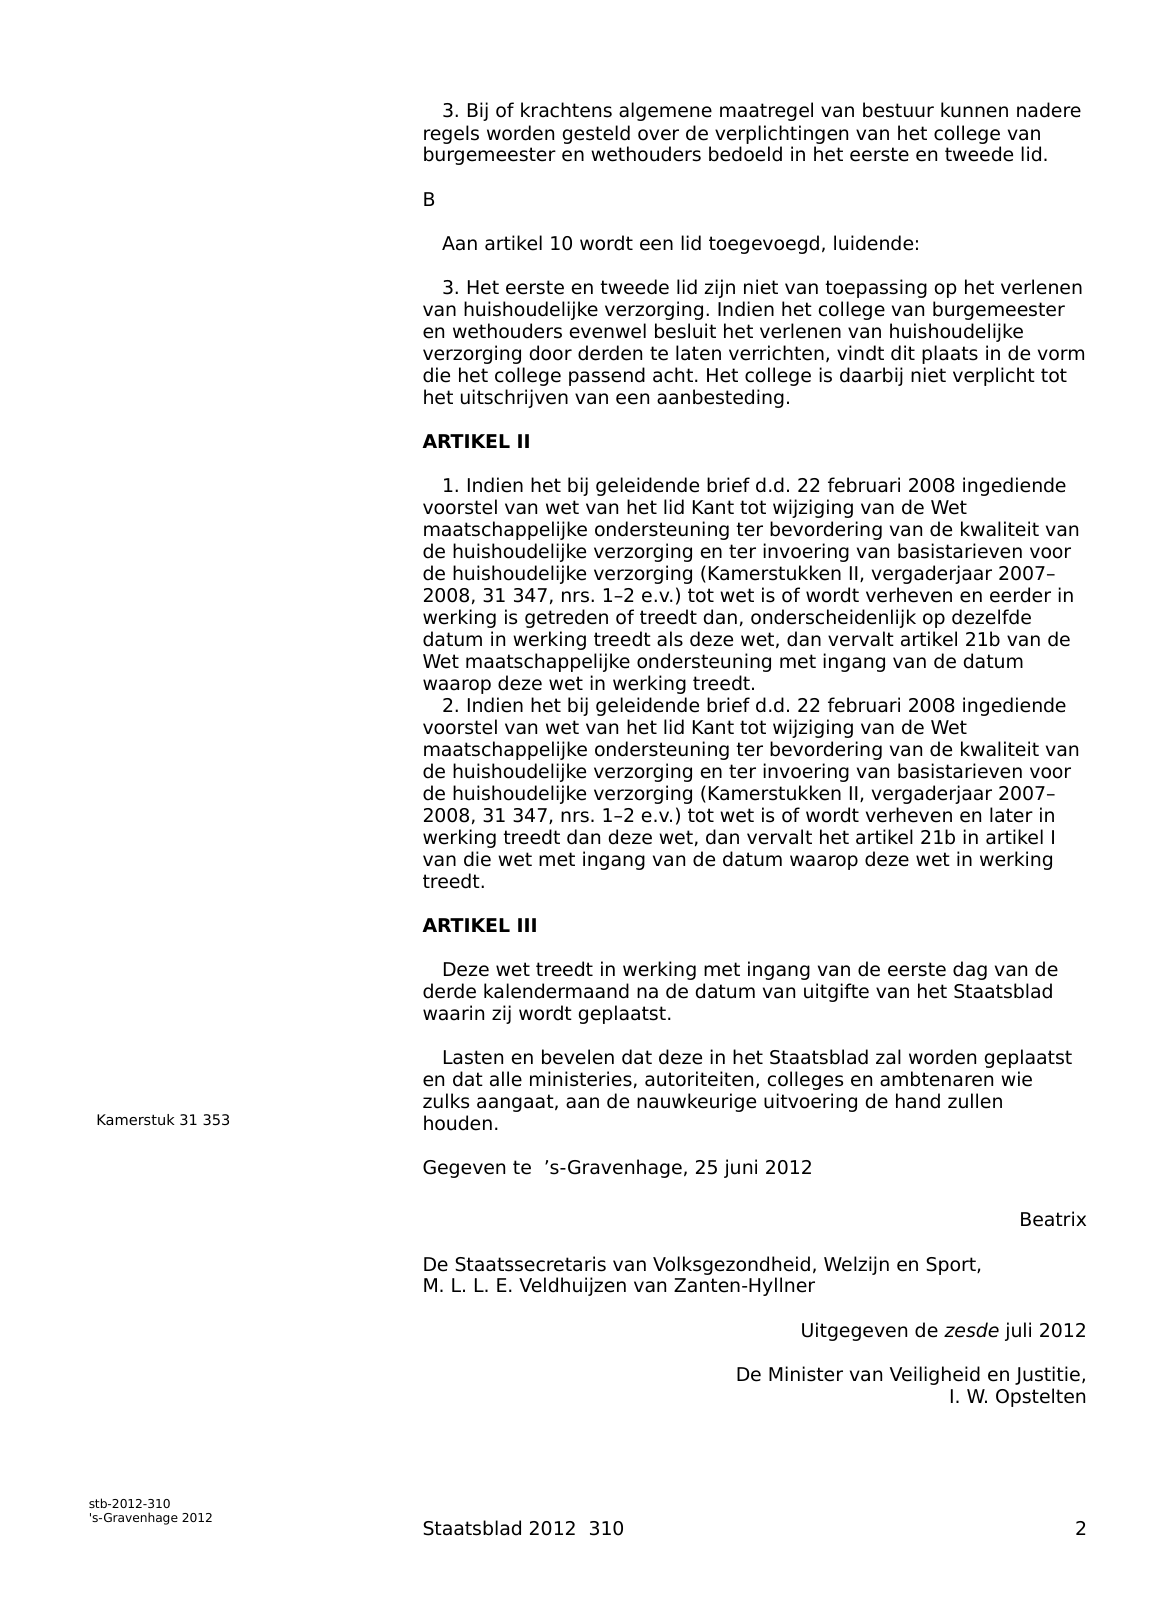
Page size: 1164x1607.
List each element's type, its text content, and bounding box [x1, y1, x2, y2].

text Lasten en bevelen dat deze in het Staatsblad zal worden geplaatst en dat alle ministeries, autoriteiten, colleges en ambtenaren wie zulks aangaat, aan de nauwkeurige uitvoering de hand zullen houden. [422, 1047, 1087, 1135]
text Beatrix [422, 1209, 1087, 1231]
text De Staatssecretaris van Volksgezondheid, Welzijn en Sport, M. L. L. E. Veldhuijzen van Zanten-Hyllner [422, 1253, 1087, 1297]
text Aan artikel 10 wordt een lid toegevoegd, luidende: [422, 233, 1087, 255]
text Gegeven te ’s-Gravenhage, 25 juni 2012 [422, 1157, 1087, 1179]
text Deze wet treedt in werking met ingang van de eerste dag van de derde kalendermaand na de datum van uitgifte van het Staatsblad waarin zij wordt geplaatst. [422, 959, 1087, 1025]
text 's-Gravenhage 2012 [88, 1511, 323, 1525]
text 1. Indien het bij geleidende brief d.d. 22 februari 2008 ingediende voorstel van wet van het lid Kant tot wijziging van de Wet maatschappelijke ondersteuning ter bevordering van de kwaliteit van de huishoudelijke verzorging en ter invoering van basistarieven voor de huishoudelijke verzorging (Kamerstukken II, vergaderjaar 2007–2008, 31 347, nrs. 1–2 e.v.) tot wet is of wordt verheven en eerder in werking is getreden of treedt dan, onderscheidenlijk op dezelfde datum in werking treedt als deze wet, dan vervalt artikel 21b van de Wet maatschappelijke ondersteuning met ingang van de datum waarop deze wet in werking treedt. [422, 475, 1087, 695]
text De Minister van Veiligheid en Justitie, I. W. Opstelten [422, 1364, 1087, 1408]
subtitle ARTIKEL III [422, 915, 1087, 937]
text Kamerstuk 31 353 [77, 1112, 396, 1129]
text Uitgegeven de zesde juli 2012 [422, 1319, 1087, 1342]
subtitle ARTIKEL II [422, 431, 1087, 453]
text 3. Bij of krachtens algemene maatregel van bestuur kunnen nadere regels worden gesteld over de verplichtingen van het college van burgemeester en wethouders bedoeld in het eerste en tweede lid. [422, 100, 1087, 166]
text 2. Indien het bij geleidende brief d.d. 22 februari 2008 ingediende voorstel van wet van het lid Kant tot wijziging van de Wet maatschappelijke ondersteuning ter bevordering van de kwaliteit van de huishoudelijke verzorging en ter invoering van basistarieven voor de huishoudelijke verzorging (Kamerstukken II, vergaderjaar 2007–2008, 31 347, nrs. 1–2 e.v.) tot wet is of wordt verheven en later in werking treedt dan deze wet, dan vervalt het artikel 21b in artikel I van die wet met ingang van de datum waarop deze wet in werking treedt. [422, 695, 1087, 893]
text B [422, 188, 1087, 211]
text 3. Het eerste en tweede lid zijn niet van toepassing op het verlenen van huishoudelijke verzorging. Indien het college van burgemeester en wethouders evenwel besluit het verlenen van huishoudelijke verzorging door derden te laten verrichten, vindt dit plaats in de vorm die het college passend acht. Het college is daarbij niet verplicht tot het uitschrijven van een aanbesteding. [422, 277, 1087, 409]
text stb-2012-310 [88, 1497, 323, 1511]
